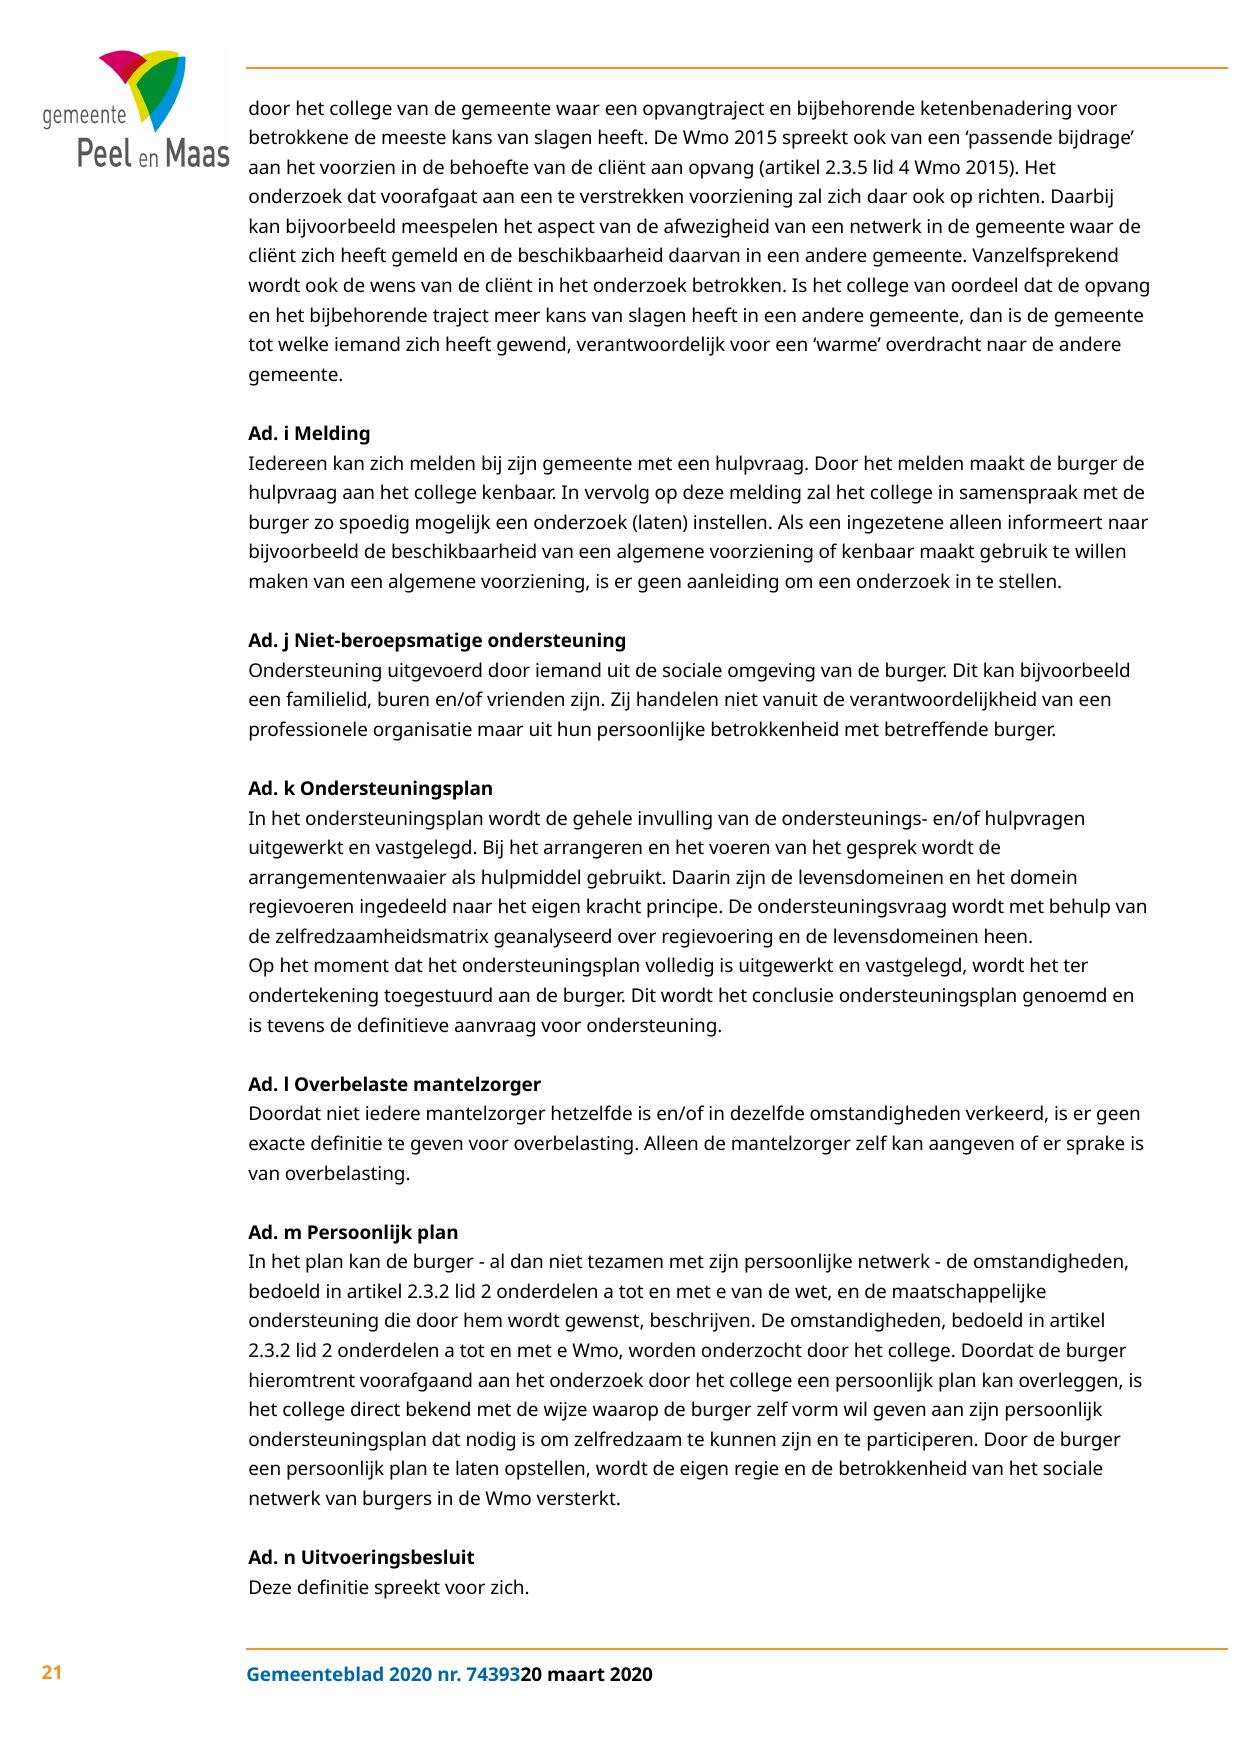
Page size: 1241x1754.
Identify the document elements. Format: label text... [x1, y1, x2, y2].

picture [41, 47, 231, 172]
text Ondersteuning uitgevoerd door iemand uit de sociale omgeving van de burger. Dit kan bijvoorbeeld een familielid, buren en/of vrienden zijn. Zij handelen niet vanuit de verantwoordelijkheid van een professionele organisatie maar uit hun persoonlijke betrokkenheid met betreffende burger. [248, 657, 1152, 742]
text Ad. m Persoonlijk plan [248, 1219, 1152, 1245]
text Ad. n Uitvoeringsbesluit [248, 1544, 1152, 1570]
text Doordat niet iedere mantelzorger hetzelfde is en/of in dezelfde omstandigheden verkeerd, is er geen exacte definitie te geven voor overbelasting. Alleen de mantelzorger zelf kan aangeven of er sprake is van overbelasting. [248, 1101, 1152, 1186]
text Ad. i Melding [248, 420, 1152, 446]
text Op het moment dat het ondersteuningsplan volledig is uitgewerkt en vastgelegd, wordt het ter ondertekening toegestuurd aan de burger. Dit wordt het conclusie ondersteuningsplan genoemd en is tevens de definitieve aanvraag voor ondersteuning. [248, 953, 1152, 1038]
text Ad. l Overbelaste mantelzorger [248, 1071, 1152, 1097]
text Ad. j Niet-beroepsmatige ondersteuning [248, 627, 1152, 653]
text In het plan kan de burger - al dan niet tezamen met zijn persoonlijke netwerk - de omstandigheden, bedoeld in artikel 2.3.2 lid 2 onderdelen a tot en met e van de wet, en de maatschappelijke ondersteuning die door hem wordt gewenst, beschrijven. De omstandigheden, bedoeld in artikel 2.3.2 lid 2 onderdelen a tot en met e Wmo, worden onderzocht door het college. Doordat de burger hieromtrent voorafgaand aan het onderzoek door het college een persoonlijk plan kan overleggen, is het college direct bekend met de wijze waarop de burger zelf vorm wil geven aan zijn persoonlijk ondersteuningsplan dat nodig is om zelfredzaam te kunnen zijn en te participeren. Door de burger een persoonlijk plan te laten opstellen, wordt de eigen regie en de betrokkenheid van het sociale netwerk van burgers in de Wmo versterkt. [248, 1248, 1152, 1511]
text In het ondersteuningsplan wordt de gehele invulling van de ondersteunings- en/of hulpvragen uitgewerkt en vastgelegd. Bij het arrangeren en het voeren van het gesprek wordt de arrangementenwaaier als hulpmiddel gebruikt. Daarin zijn de levensdomeinen en het domein regievoeren ingedeeld naar het eigen kracht principe. De ondersteuningsvraag wordt met behulp van de zelfredzaamheidsmatrix geanalyseerd over regievoering en de levensdomeinen heen. [248, 805, 1152, 949]
text Deze definitie spreekt voor zich. [248, 1574, 1152, 1600]
text Iedereen kan zich melden bij zijn gemeente met een hulpvraag. Door het melden maakt de burger de hulpvraag aan het college kenbaar. In vervolg op deze melding zal het college in samenspraak met de burger zo spoedig mogelijk een onderzoek (laten) instellen. Als een ingezetene alleen informeert naar bijvoorbeeld de beschikbaarheid van een algemene voorziening of kenbaar maakt gebruik te willen maken van een algemene voorziening, is er geen aanleiding om een onderzoek in te stellen. [248, 450, 1152, 594]
text Ad. k Ondersteuningsplan [248, 775, 1152, 801]
text door het college van de gemeente waar een opvangtraject en bijbehorende ketenbenadering voor betrokkene de meeste kans van slagen heeft. De Wmo 2015 spreekt ook van een ‘passende bijdrage’ aan het voorzien in de behoefte van de cliënt aan opvang (artikel 2.3.5 lid 4 Wmo 2015). Het onderzoek dat voorafgaat aan een te verstrekken voorziening zal zich daar ook op richten. Daarbij kan bijvoorbeeld meespelen het aspect van de afwezigheid van een netwerk in de gemeente waar de cliënt zich heeft gemeld en de beschikbaarheid daarvan in een andere gemeente. Vanzelfsprekend wordt ook de wens van de cliënt in het onderzoek betrokken. Is het college van oordeel dat de opvang en het bijbehorende traject meer kans van slagen heeft in een andere gemeente, dan is de gemeente tot welke iemand zich heeft gewend, verantwoordelijk voor een ‘warme’ overdracht naar de andere gemeente. [248, 95, 1152, 387]
